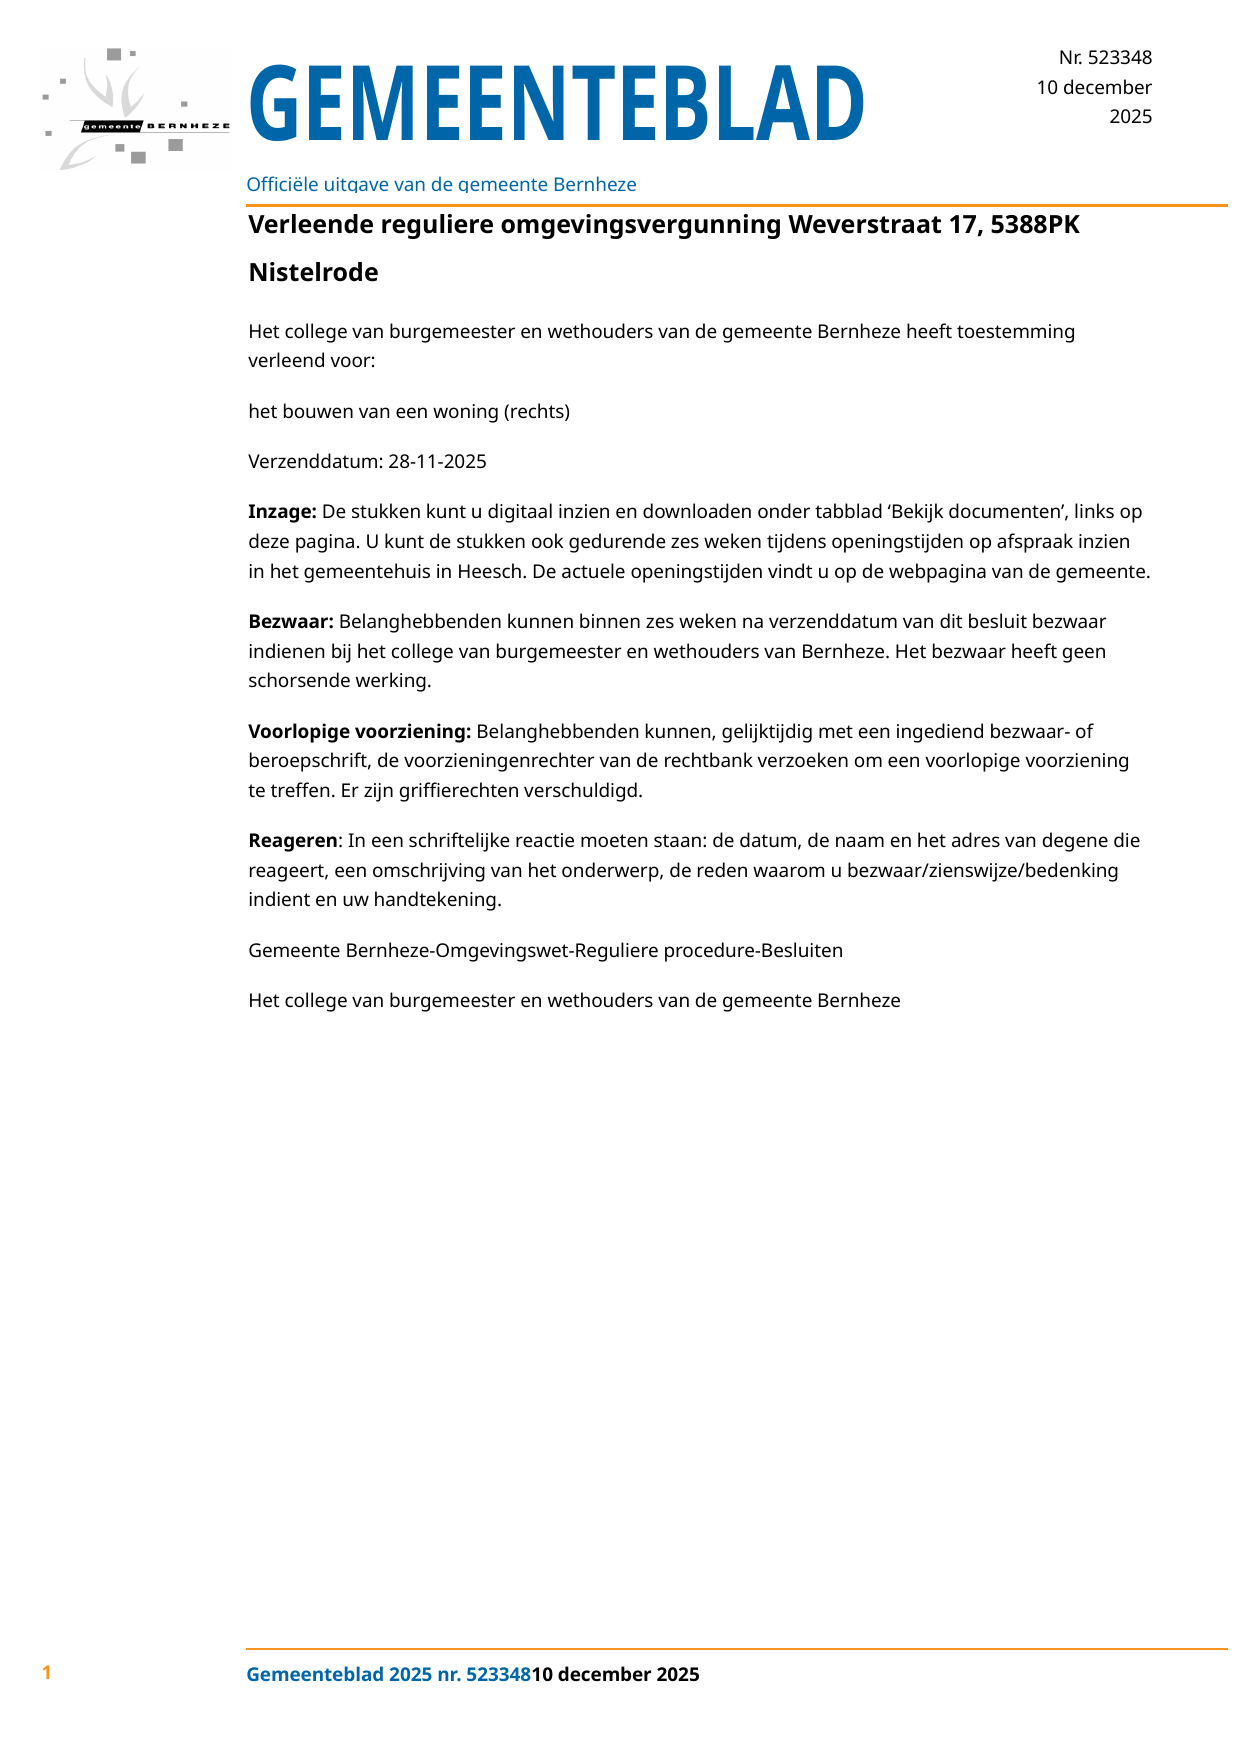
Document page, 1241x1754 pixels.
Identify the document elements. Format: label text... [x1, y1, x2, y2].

text Gemeente Bernheze-Omgevingswet-Reguliere procedure-Besluiten [248, 937, 1152, 963]
text Het college van burgemeester en wethouders van de gemeente Bernheze heeft toestemming verleend voor: [248, 318, 1152, 373]
text Inzage: De stukken kunt u digitaal inzien en downloaden onder tabblad ‘Bekijk documenten’, links op deze pagina. U kunt de stukken ook gedurende zes weken tijdens openingstijden op afspraak inzien in het gemeentehuis in Heesch. De actuele openingstijden vindt u op de webpagina van de gemeente. [248, 499, 1152, 584]
text Het college van burgemeester en wethouders van de gemeente Bernheze [248, 987, 1152, 1013]
text Bezwaar: Belanghebbenden kunnen binnen zes weken na verzenddatum van dit besluit bezwaar indienen bij het college van burgemeester en wethouders van Bernheze. Het bezwaar heeft geen schorsende werking. [248, 608, 1152, 693]
text Reageren: In een schriftelijke reactie moeten staan: de datum, de naam en het adres van degene die reageert, een omschrijving van het onderwerp, de reden waarom u bezwaar/zienswijze/bedenking indient en uw handtekening. [248, 827, 1152, 912]
text Voorlopige voorziening: Belanghebbenden kunnen, gelijktijdig met een ingediend bezwaar- of beroepschrift, de voorzieningenrechter van de rechtbank verzoeken om een voorlopige voorziening te treffen. Er zijn griffierechten verschuldigd. [248, 718, 1152, 803]
text het bouwen van een woning (rechts) [248, 398, 1152, 424]
picture [41, 47, 231, 172]
text Verzenddatum: 28-11-2025 [248, 448, 1152, 474]
text Verleende reguliere omgevingsvergunning Weverstraat 17, 5388PK Nistelrode [248, 207, 1152, 288]
